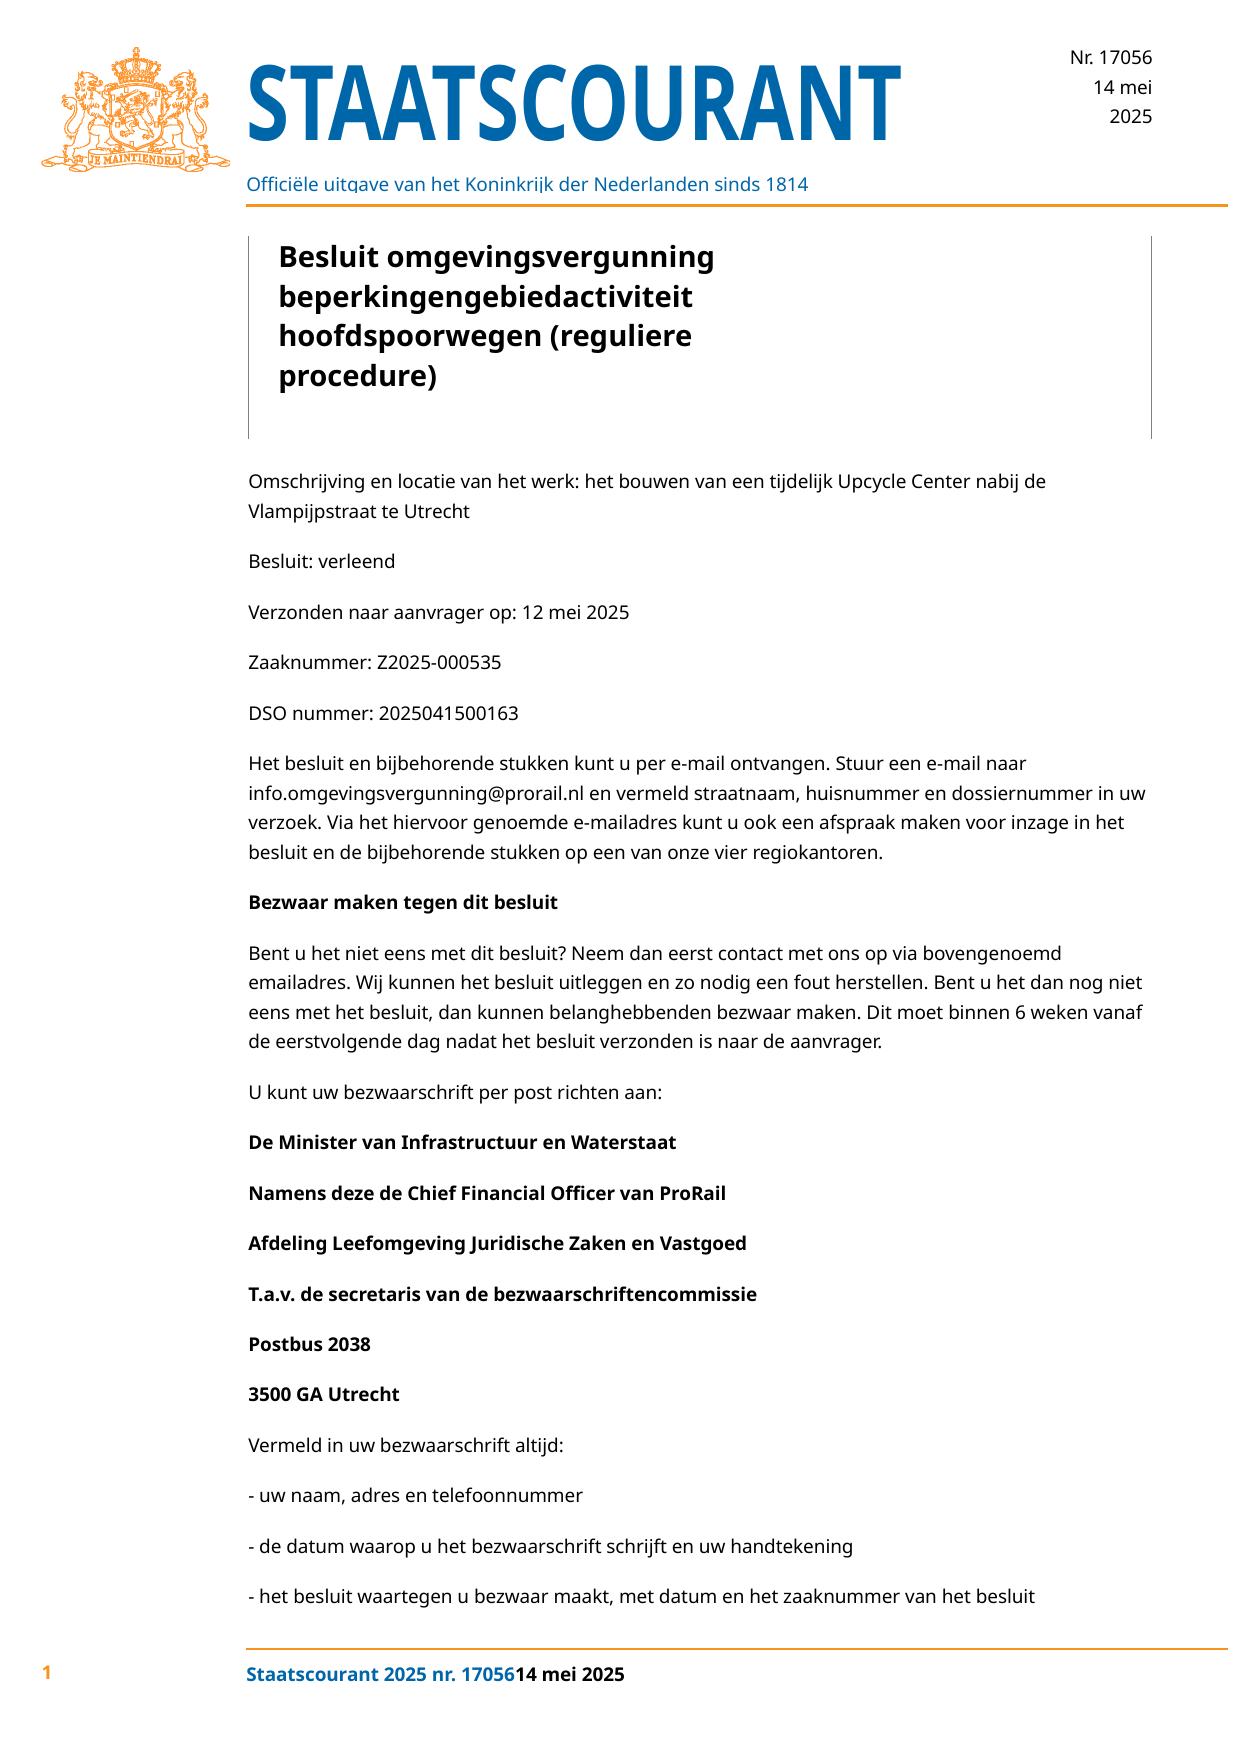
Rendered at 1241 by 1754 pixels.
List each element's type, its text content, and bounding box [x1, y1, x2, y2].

text Afdeling Leefomgeving Juridische Zaken en Vastgoed [248, 1230, 1152, 1256]
table_header [850, 236, 912, 413]
text 3500 GA Utrecht [248, 1382, 1152, 1407]
picture [41, 47, 231, 172]
text Besluit: verleend [248, 549, 1152, 574]
table_header [1090, 236, 1151, 413]
text T.a.v. de secretaris van de bezwaarschriftencommissie [248, 1281, 1152, 1306]
text Bezwaar maken tegen dit besluit [248, 889, 1152, 915]
text Namens deze de Chief Financial Officer van ProRail [248, 1180, 1152, 1206]
text - uw naam, adres en telefoonnummer [248, 1482, 1152, 1508]
text Vermeld in uw bezwaarschrift altijd: [248, 1432, 1152, 1458]
table_header Besluit omgevingsvergunning beperkingengebiedactiviteit hoofdspoorwegen (reguliere procedure) [249, 236, 850, 439]
text Postbus 2038 [248, 1331, 1152, 1357]
text - de datum waarop u het bezwaarschrift schrijft en uw handtekening [248, 1533, 1152, 1558]
text De Minister van Infrastructuur en Waterstaat [248, 1129, 1152, 1155]
text - het besluit waartegen u bezwaar maakt, met datum en het zaaknummer van het besluit [248, 1583, 1152, 1609]
text Omschrijving en locatie van het werk: het bouwen van een tijdelijk Upcycle Center nabij de Vlampijpstraat te Utrecht [248, 469, 1152, 524]
text Zaaknummer: Z2025-000535 [248, 649, 1152, 675]
text Het besluit en bijbehorende stukken kunt u per e-mail ontvangen. Stuur een e-mail naar info.omgevingsvergunning@prorail.nl en vermeld straatnaam, huisnummer en dossiernummer in uw verzoek. Via het hiervoor genoemde e-mailadres kunt u ook een afspraak maken voor inzage in het besluit en de bijbehorende stukken op een van onze vier regiokantoren. [248, 750, 1152, 865]
text U kunt uw bezwaarschrift per post richten aan: [248, 1079, 1152, 1105]
text Verzonden naar aanvrager op: 12 mei 2025 [248, 599, 1152, 625]
text DSO nummer: 2025041500163 [248, 700, 1152, 726]
picture [912, 236, 1090, 414]
table_header [850, 414, 1151, 439]
text Bent u het niet eens met dit besluit? Neem dan eerst contact met ons op via bovengenoemd emailadres. Wij kunnen het besluit uitleggen en zo nodig een fout herstellen. Bent u het dan nog niet eens met het besluit, dan kunnen belanghebbenden bezwaar maken. Dit moet binnen 6 weken vanaf de eerstvolgende dag nadat het besluit verzonden is naar de aanvrager. [248, 940, 1152, 1054]
